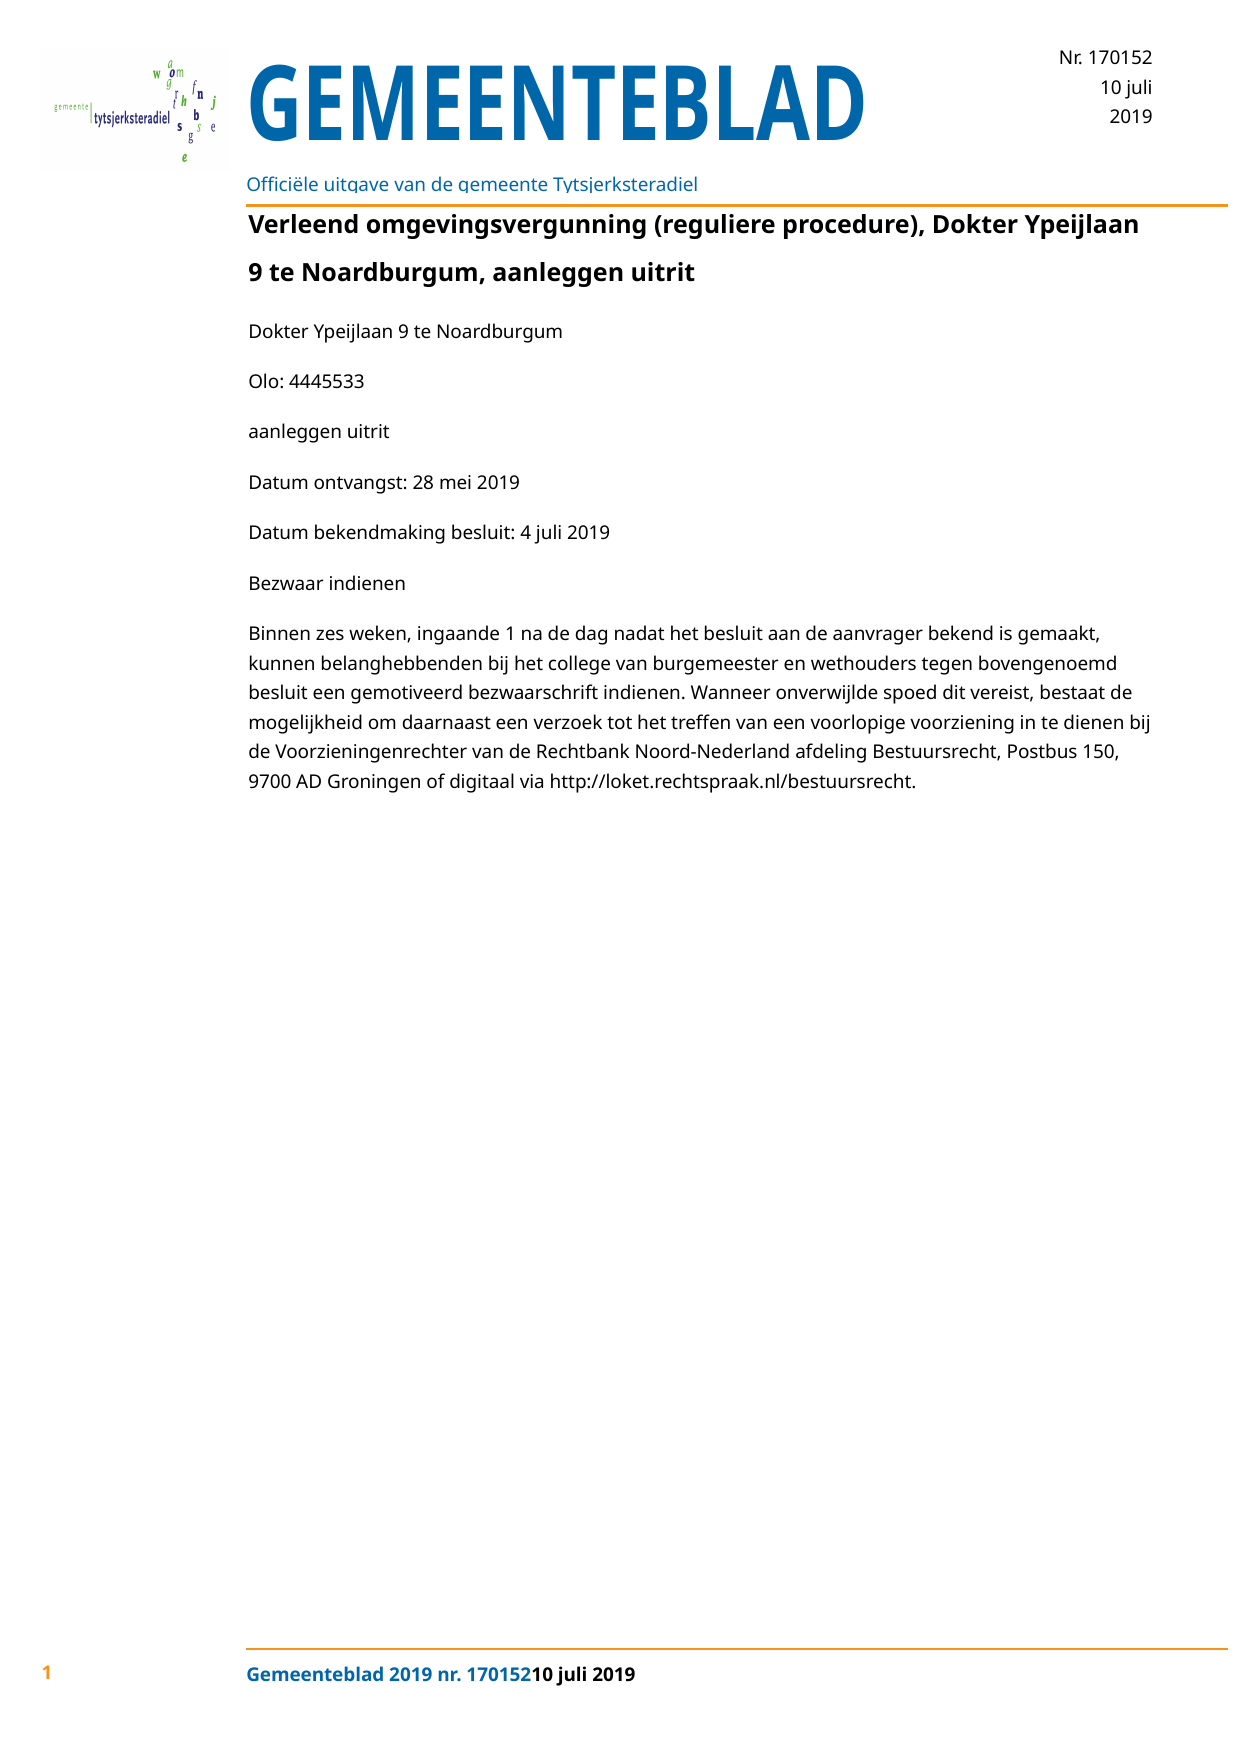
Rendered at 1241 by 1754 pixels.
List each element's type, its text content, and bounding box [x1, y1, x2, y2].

text Datum ontvangst: 28 mei 2019 [248, 469, 1152, 495]
text Verleend omgevingsvergunning (reguliere procedure), Dokter Ypeijlaan 9 te Noardburgum, aanleggen uitrit [248, 207, 1152, 288]
text Olo: 4445533 [248, 368, 1152, 394]
text aanleggen uitrit [248, 419, 1152, 444]
picture [41, 47, 231, 172]
text Dokter Ypeijlaan 9 te Noardburgum [248, 318, 1152, 344]
text Bezwaar indienen [248, 570, 1152, 596]
text Binnen zes weken, ingaande 1 na de dag nadat het besluit aan de aanvrager bekend is gemaakt, kunnen belanghebbenden bij het college van burgemeester en wethouders tegen bovengenoemd besluit een gemotiveerd bezwaarschrift indienen. Wanneer onverwijlde spoed dit vereist, bestaat de mogelijkheid om daarnaast een verzoek tot het treffen van een voorlopige voorziening in te dienen bij de Voorzieningenrechter van de Rechtbank Noord-Nederland afdeling Bestuursrecht, Postbus 150, 9700 AD Groningen of digitaal via http://loket.rechtspraak.nl/bestuursrecht. [248, 620, 1152, 794]
text Datum bekendmaking besluit: 4 juli 2019 [248, 519, 1152, 545]
